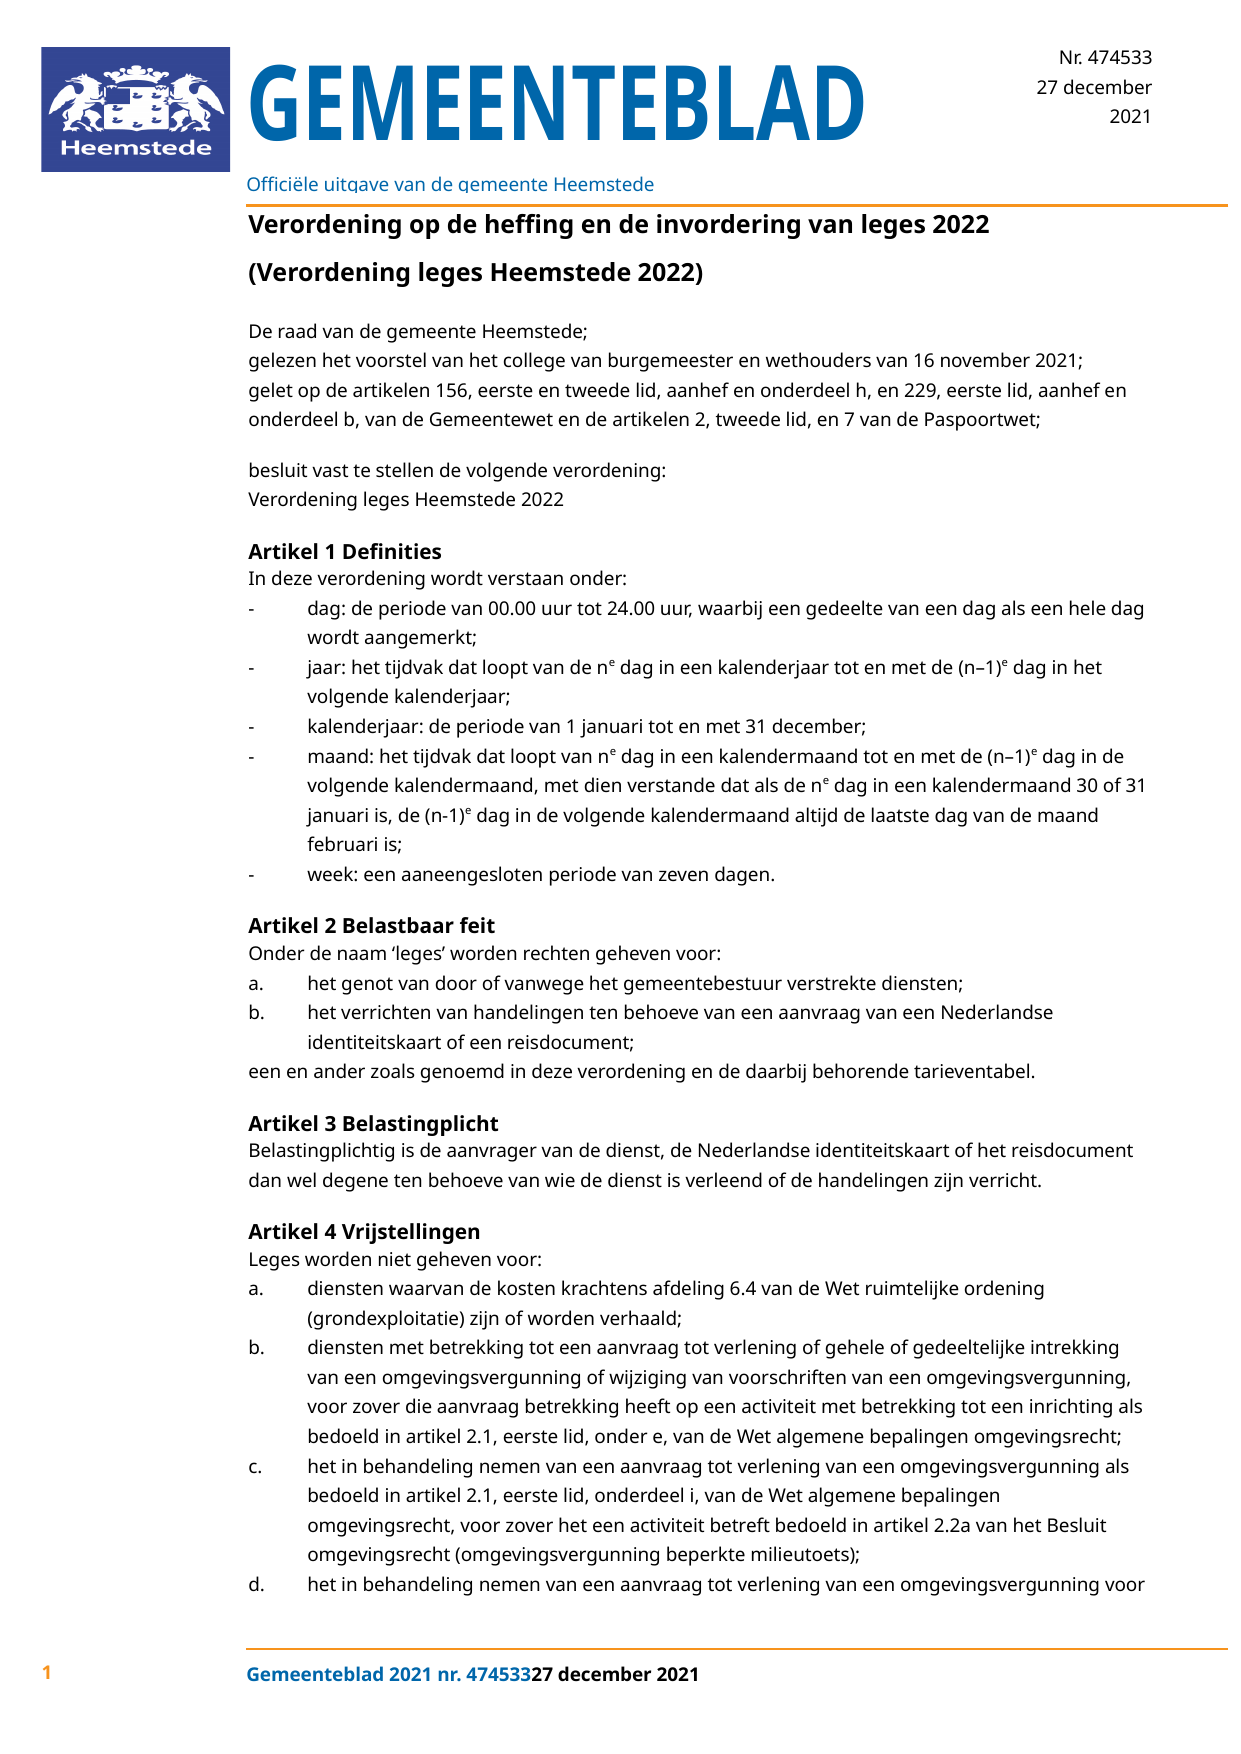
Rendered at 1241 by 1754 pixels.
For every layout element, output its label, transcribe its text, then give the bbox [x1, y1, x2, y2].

list het in behandeling nemen van een aanvraag tot verlening van een omgevingsvergunning als bedoeld in artikel 2.1, eerste lid, onderdeel i, van de Wet algemene bepalingen omgevingsrecht, voor zover het een activiteit betreft bedoeld in artikel 2.2a van het Besluit omgevingsrecht (omgevingsvergunning beperkte milieutoets); [248, 1453, 1152, 1567]
text Onder de naam ‘leges’ worden rechten geheven voor: [248, 940, 1152, 966]
text Artikel 4 Vrijstellingen [248, 1217, 1152, 1246]
text In deze verordening wordt verstaan onder: [248, 565, 1152, 591]
list het in behandeling nemen van een aanvraag tot verlening van een omgevingsvergunning voor [248, 1571, 1152, 1597]
list het genot van door of vanwege het gemeentebestuur verstrekte diensten; [248, 970, 1152, 995]
text Artikel 2 Belastbaar feit [248, 912, 1152, 940]
text een en ander zoals genoemd in deze verordening en de daarbij behorende tarieventabel. [248, 1058, 1152, 1084]
text Verordening op de heffing en de invordering van leges 2022 (Verordening leges Heemstede 2022) [248, 207, 1152, 288]
list maand: het tijdvak dat loopt van ne dag in een kalendermaand tot en met de (n–1)e dag in de volgende kalendermaand, met dien verstande dat als de ne dag in een kalendermaand 30 of 31 januari is, de (n-1)e dag in de volgende kalendermaand altijd de laatste dag van de maand februari is; [248, 743, 1152, 857]
list diensten met betrekking tot een aanvraag tot verlening of gehele of gedeeltelijke intrekking van een omgevingsvergunning of wijziging van voorschriften van een omgevingsvergunning, voor zover die aanvraag betrekking heeft op een activiteit met betrekking tot een inrichting als bedoeld in artikel 2.1, eerste lid, onder e, van de Wet algemene bepalingen omgevingsrecht; [248, 1334, 1152, 1449]
text gelezen het voorstel van het college van burgemeester en wethouders van 16 november 2021; [248, 347, 1152, 373]
text Verordening leges Heemstede 2022 [248, 487, 1152, 512]
text Leges worden niet geheven voor: [248, 1246, 1152, 1271]
list kalenderjaar: de periode van 1 januari tot en met 31 december; [248, 713, 1152, 739]
list dag: de periode van 00.00 uur tot 24.00 uur, waarbij een gedeelte van een dag als een hele dag wordt aangemerkt; [248, 595, 1152, 650]
list diensten waarvan de kosten krachtens afdeling 6.4 van de Wet ruimtelijke ordening (grondexploitatie) zijn of worden verhaald; [248, 1275, 1152, 1331]
text Artikel 3 Belastingplicht [248, 1109, 1152, 1137]
list het verrichten van handelingen ten behoeve van een aanvraag van een Nederlandse identiteitskaart of een reisdocument; [248, 999, 1152, 1054]
text besluit vast te stellen de volgende verordening: [248, 457, 1152, 483]
picture [41, 47, 231, 172]
text gelet op de artikelen 156, eerste en tweede lid, aanhef en onderdeel h, en 229, eerste lid, aanhef en onderdeel b, van de Gemeentewet en de artikelen 2, tweede lid, en 7 van de Paspoortwet; [248, 377, 1152, 432]
text Artikel 1 Definities [248, 537, 1152, 565]
list jaar: het tijdvak dat loopt van de ne dag in een kalenderjaar tot en met de (n–1)e dag in het volgende kalenderjaar; [248, 654, 1152, 709]
list week: een aaneengesloten periode van zeven dagen. [248, 861, 1152, 887]
text Belastingplichtig is de aanvrager van de dienst, de Nederlandse identiteitskaart of het reisdocument dan wel degene ten behoeve van wie de dienst is verleend of de handelingen zijn verricht. [248, 1137, 1152, 1193]
text De raad van de gemeente Heemstede; [248, 318, 1152, 344]
